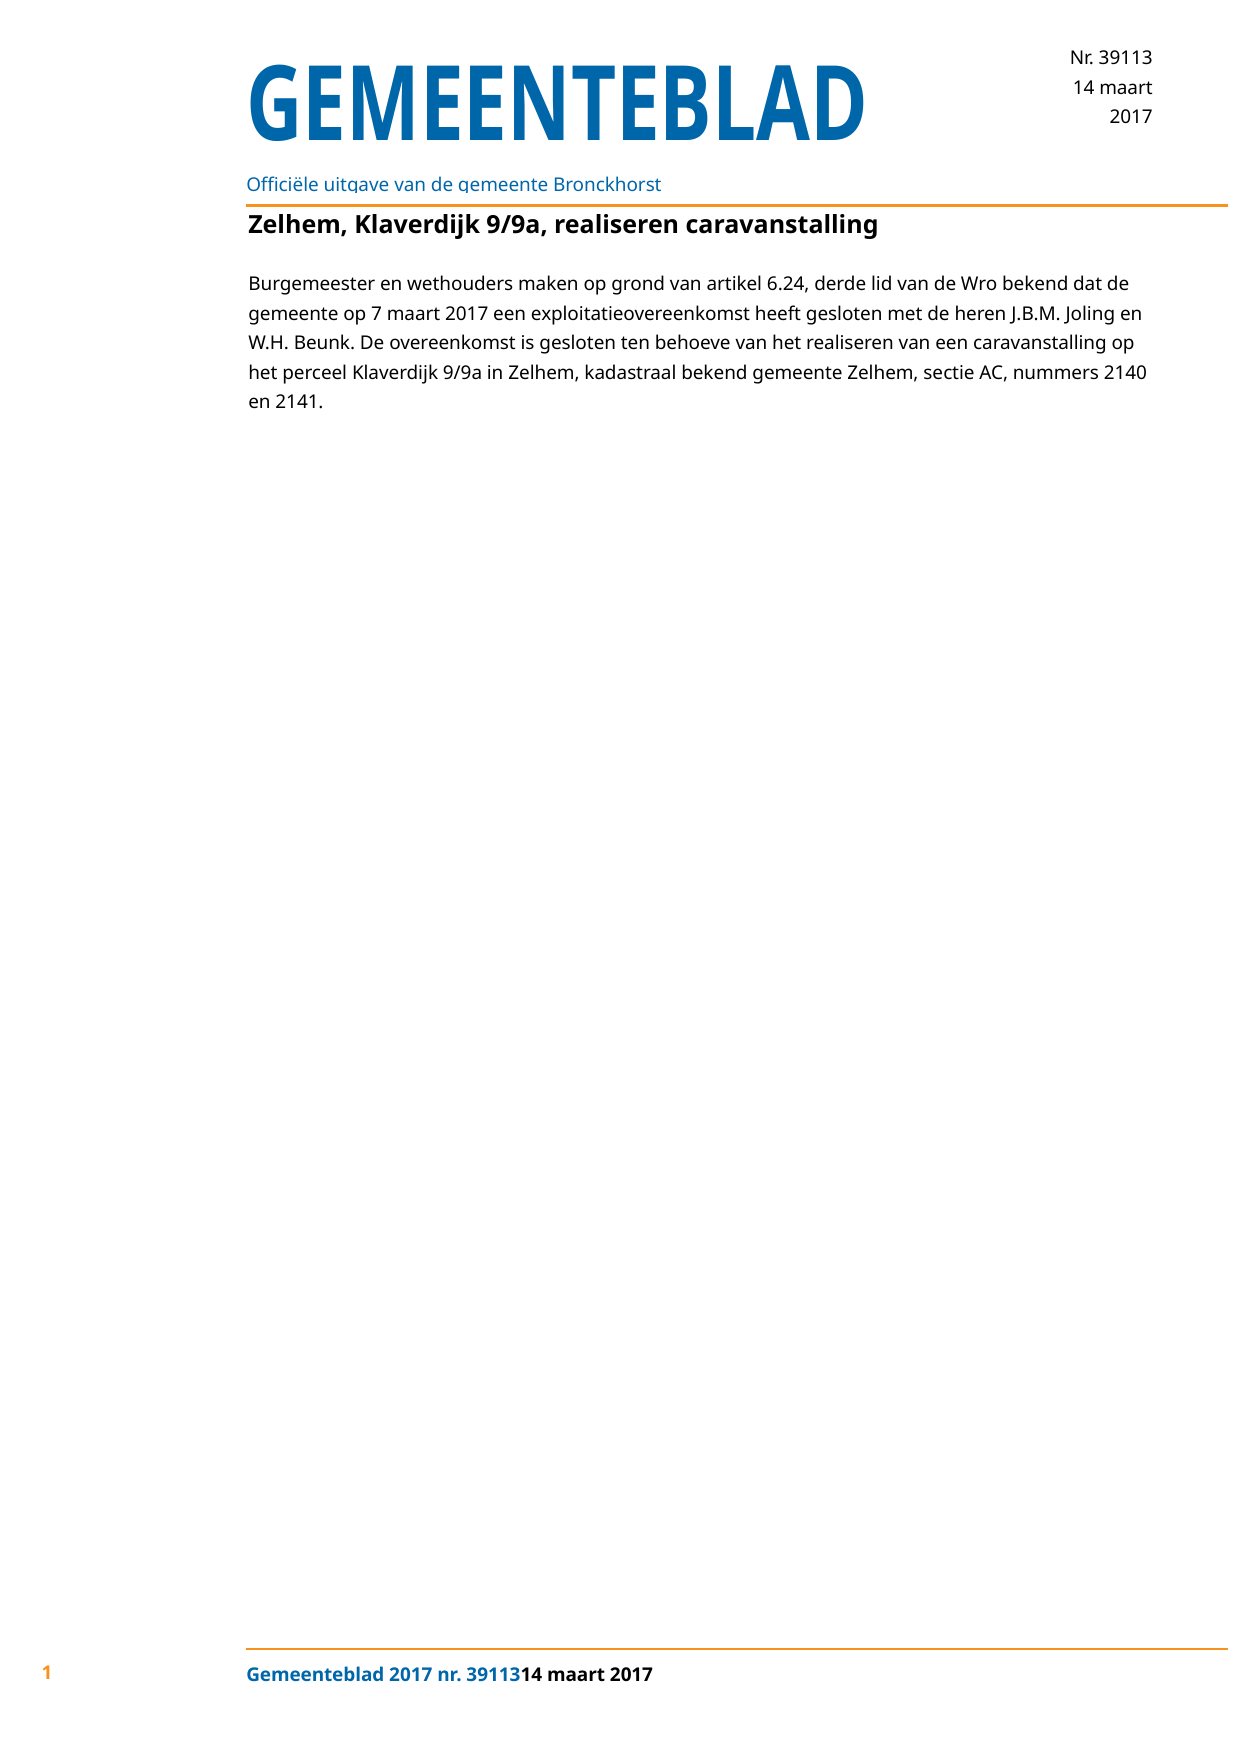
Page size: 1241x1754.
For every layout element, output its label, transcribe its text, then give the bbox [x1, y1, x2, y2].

picture [41, 47, 231, 172]
text Burgemeester en wethouders maken op grond van artikel 6.24, derde lid van de Wro bekend dat de gemeente op 7 maart 2017 een exploitatieovereenkomst heeft gesloten met de heren J.B.M. Joling en W.H. Beunk. De overeenkomst is gesloten ten behoeve van het realiseren van een caravanstalling op het perceel Klaverdijk 9/9a in Zelhem, kadastraal bekend gemeente Zelhem, sectie AC, nummers 2140 en 2141. [248, 270, 1152, 414]
text Zelhem, Klaverdijk 9/9a, realiseren caravanstalling [248, 207, 1152, 241]
